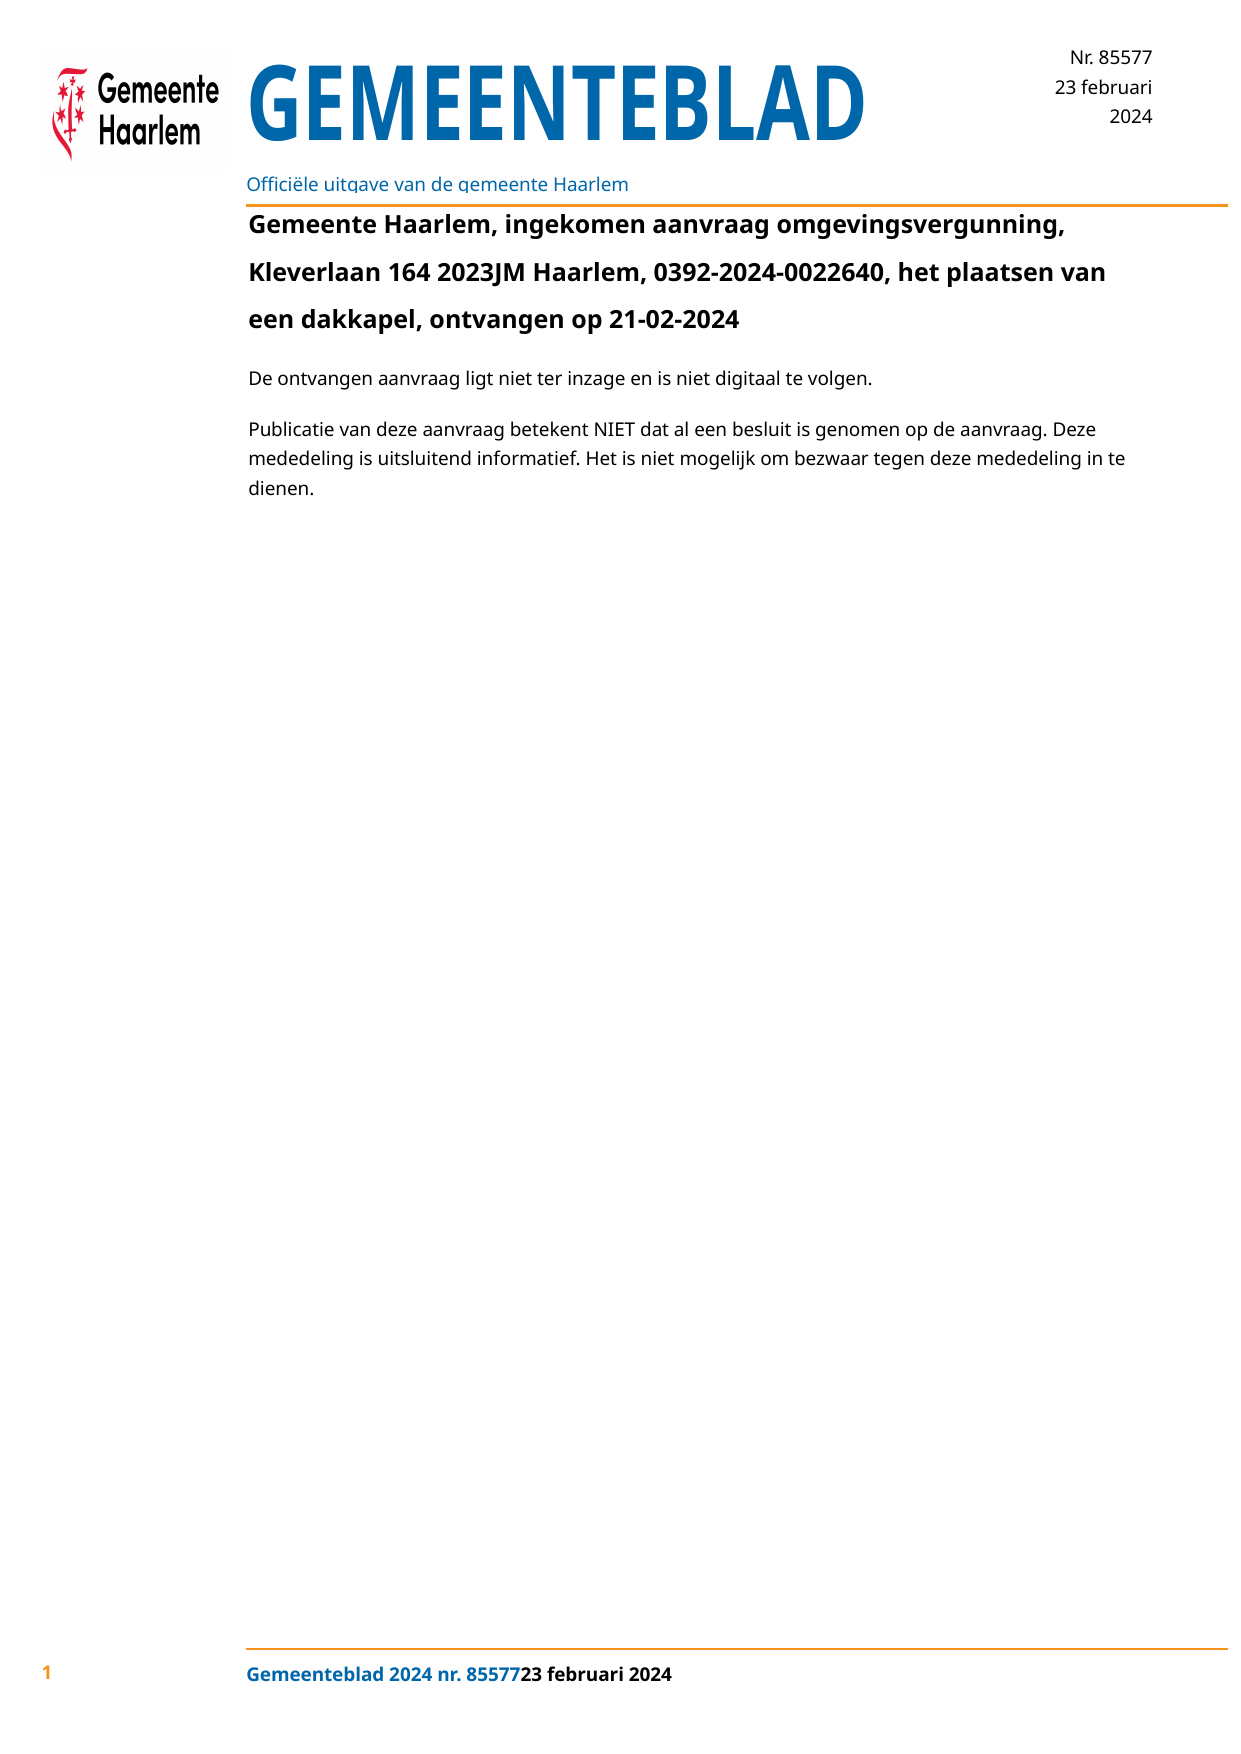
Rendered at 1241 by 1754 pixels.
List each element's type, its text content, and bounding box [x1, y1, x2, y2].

text Publicatie van deze aanvraag betekent NIET dat al een besluit is genomen op de aanvraag. Deze mededeling is uitsluitend informatief. Het is niet mogelijk om bezwaar tegen deze mededeling in te dienen. [248, 416, 1152, 501]
text Gemeente Haarlem, ingekomen aanvraag omgevingsvergunning, Kleverlaan 164 2023JM Haarlem, 0392-2024-0022640, het plaatsen van een dakkapel, ontvangen op 21-02-2024 [248, 207, 1152, 336]
picture [41, 47, 231, 172]
text De ontvangen aanvraag ligt niet ter inzage en is niet digitaal te volgen. [248, 366, 1152, 391]
